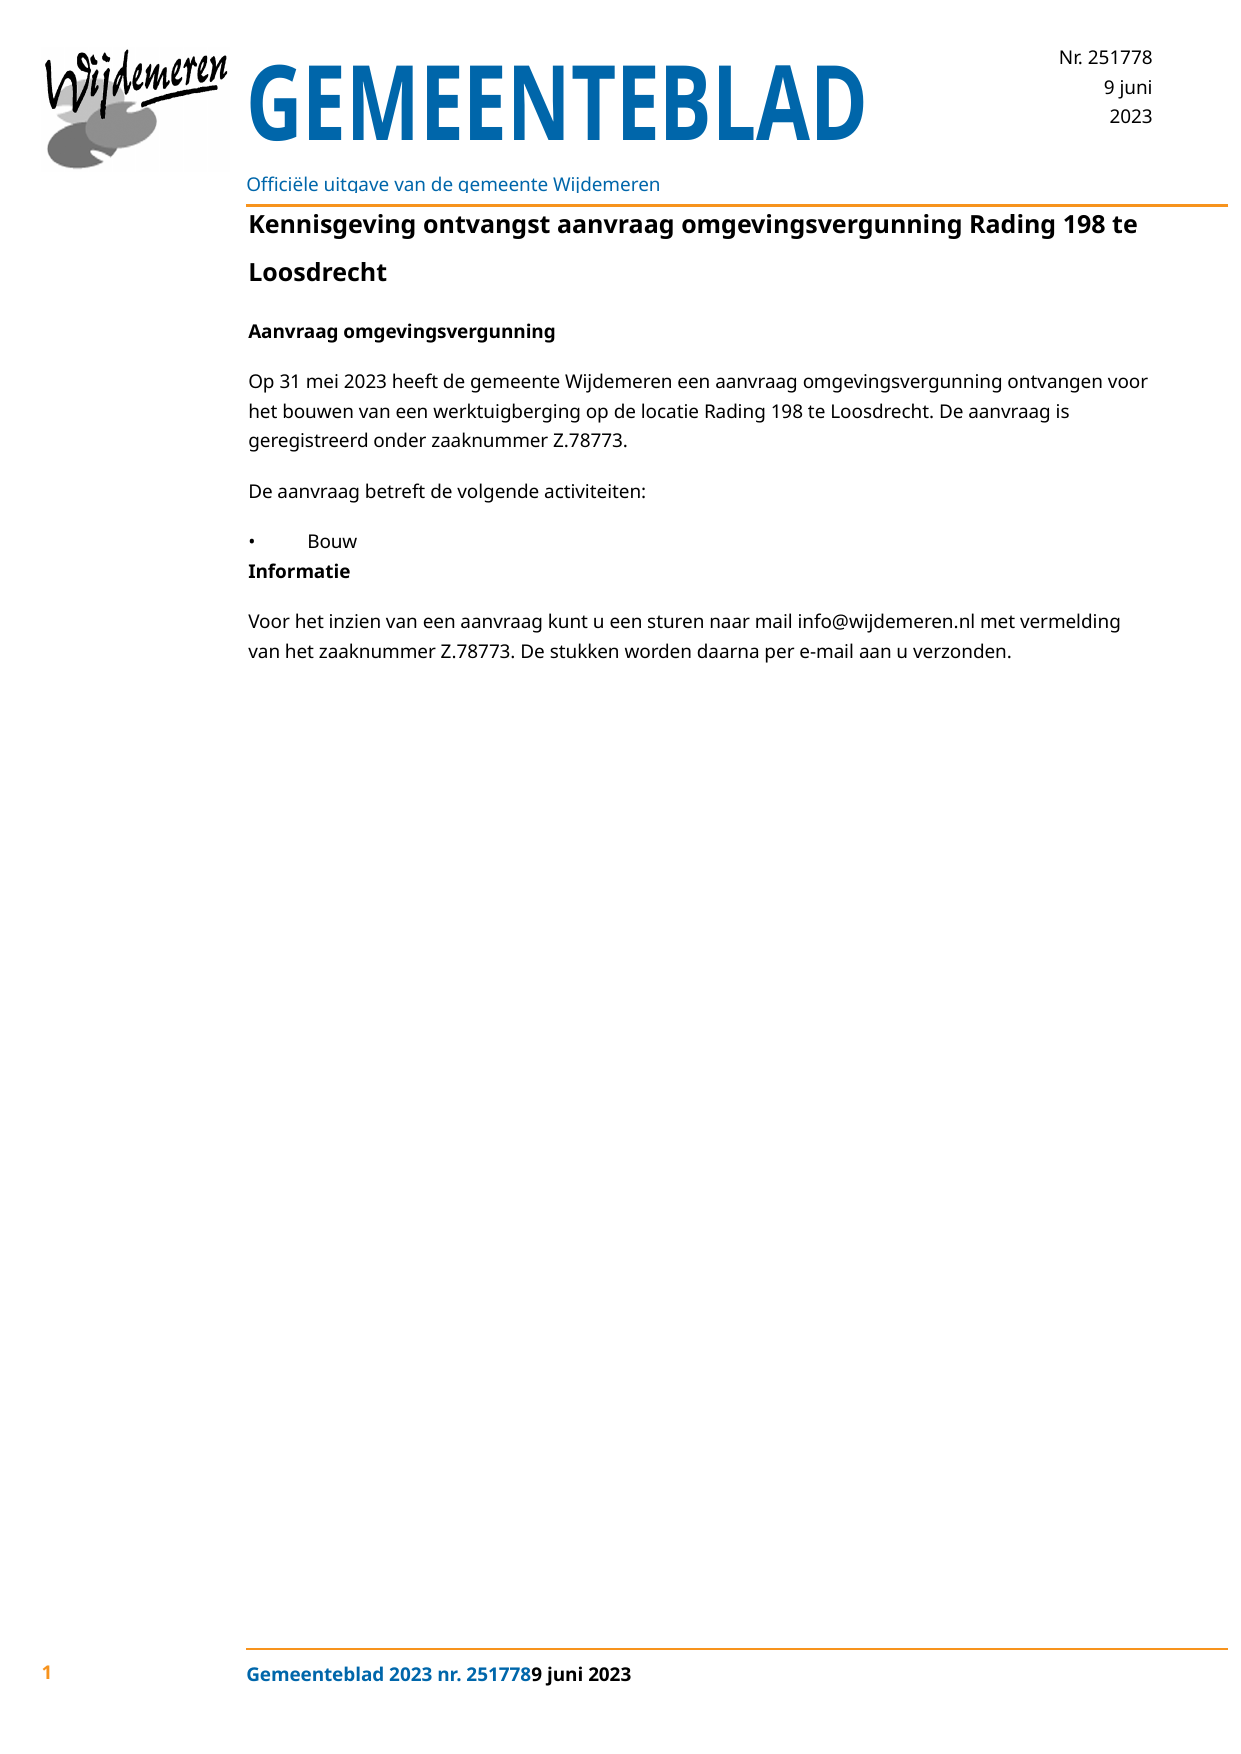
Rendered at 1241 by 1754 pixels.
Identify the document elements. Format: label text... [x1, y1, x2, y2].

picture [41, 47, 231, 172]
text Informatie [248, 558, 1152, 584]
text Op 31 mei 2023 heeft de gemeente Wijdemeren een aanvraag omgevingsvergunning ontvangen voor het bouwen van een werktuigberging op de locatie Rading 198 te Loosdrecht. De aanvraag is geregistreerd onder zaaknummer Z.78773. [248, 368, 1152, 453]
text Kennisgeving ontvangst aanvraag omgevingsvergunning Rading 198 te Loosdrecht [248, 207, 1152, 288]
list Bouw [248, 528, 1152, 554]
text Voor het inzien van een aanvraag kunt u een sturen naar mail info@wijdemeren.nl met vermelding van het zaaknummer Z.78773. De stukken worden daarna per e-mail aan u verzonden. [248, 608, 1152, 664]
text Aanvraag omgevingsvergunning [248, 318, 1152, 344]
text De aanvraag betreft de volgende activiteiten: [248, 478, 1152, 504]
